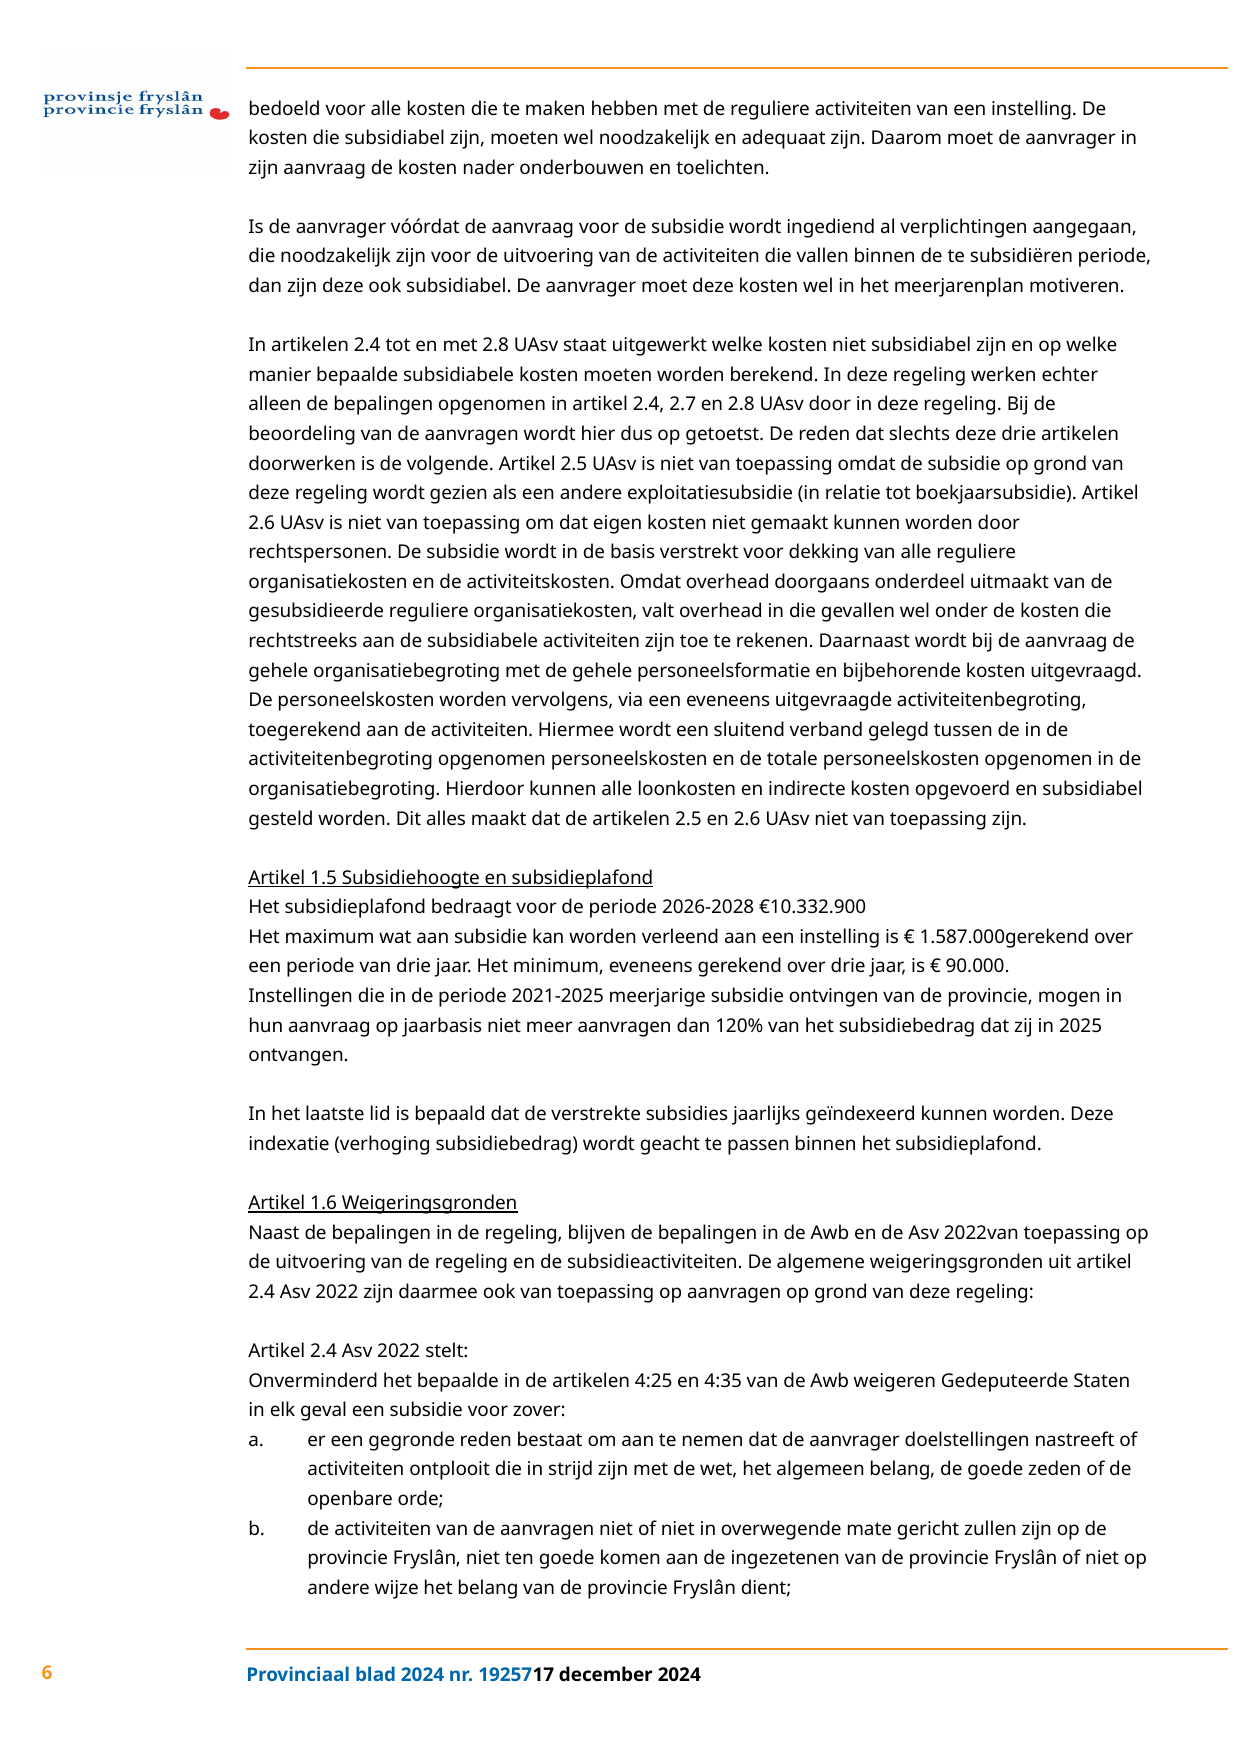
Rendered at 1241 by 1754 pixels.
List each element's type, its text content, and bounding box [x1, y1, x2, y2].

text Artikel 1.5 Subsidiehoogte en subsidieplafond [248, 864, 1152, 890]
text In het laatste lid is bepaald dat de verstrekte subsidies jaarlijks geïndexeerd kunnen worden. Deze indexatie (verhoging subsidiebedrag) wordt geacht te passen binnen het subsidieplafond. [248, 1101, 1152, 1156]
text Naast de bepalingen in de regeling, blijven de bepalingen in de Awb en de Asv 2022van toepassing op de uitvoering van de regeling en de subsidieactiviteiten. De algemene weigeringsgronden uit artikel 2.4 Asv 2022 zijn daarmee ook van toepassing op aanvragen op grond van deze regeling: [248, 1219, 1152, 1304]
text bedoeld voor alle kosten die te maken hebben met de reguliere activiteiten van een instelling. De kosten die subsidiabel zijn, moeten wel noodzakelijk en adequaat zijn. Daarom moet de aanvrager in zijn aanvraag de kosten nader onderbouwen en toelichten. [248, 95, 1152, 180]
text Artikel 1.6 Weigeringsgronden [248, 1189, 1152, 1215]
text Het subsidieplafond bedraagt voor de periode 2026-2028 €10.332.900 [248, 893, 1152, 919]
text Is de aanvrager vóórdat de aanvraag voor de subsidie wordt ingediend al verplichtingen aangegaan, die noodzakelijk zijn voor de uitvoering van de activiteiten die vallen binnen de te subsidiëren periode, dan zijn deze ook subsidiabel. De aanvrager moet deze kosten wel in het meerjarenplan motiveren. [248, 213, 1152, 298]
text In artikelen 2.4 tot en met 2.8 UAsv staat uitgewerkt welke kosten niet subsidiabel zijn en op welke manier bepaalde subsidiabele kosten moeten worden berekend. In deze regeling werken echter alleen de bepalingen opgenomen in artikel 2.4, 2.7 en 2.8 UAsv door in deze regeling. Bij de beoordeling van de aanvragen wordt hier dus op getoetst. De reden dat slechts deze drie artikelen doorwerken is de volgende. Artikel 2.5 UAsv is niet van toepassing omdat de subsidie op grond van deze regeling wordt gezien als een andere exploitatiesubsidie (in relatie tot boekjaarsubsidie). Artikel 2.6 UAsv is niet van toepassing om dat eigen kosten niet gemaakt kunnen worden door rechtspersonen. De subsidie wordt in de basis verstrekt voor dekking van alle reguliere organisatiekosten en de activiteitskosten. Omdat overhead doorgaans onderdeel uitmaakt van de gesubsidieerde reguliere organisatiekosten, valt overhead in die gevallen wel onder de kosten die rechtstreeks aan de subsidiabele activiteiten zijn toe te rekenen. Daarnaast wordt bij de aanvraag de gehele organisatiebegroting met de gehele personeelsformatie en bijbehorende kosten uitgevraagd. De personeelskosten worden vervolgens, via een eveneens uitgevraagde activiteitenbegroting, toegerekend aan de activiteiten. Hiermee wordt een sluitend verband gelegd tussen de in de activiteitenbegroting opgenomen personeelskosten en de totale personeelskosten opgenomen in de organisatiebegroting. Hierdoor kunnen alle loonkosten en indirecte kosten opgevoerd en subsidiabel gesteld worden. Dit alles maakt dat de artikelen 2.5 en 2.6 UAsv niet van toepassing zijn. [248, 331, 1152, 831]
text Het maximum wat aan subsidie kan worden verleend aan een instelling is € 1.587.000gerekend over een periode van drie jaar. Het minimum, eveneens gerekend over drie jaar, is € 90.000. [248, 923, 1152, 978]
list de activiteiten van de aanvragen niet of niet in overwegende mate gericht zullen zijn op de provincie Fryslân, niet ten goede komen aan de ingezetenen van de provincie Fryslân of niet op andere wijze het belang van de provincie Fryslân dient; [248, 1515, 1152, 1600]
picture [41, 47, 231, 172]
list er een gegronde reden bestaat om aan te nemen dat de aanvrager doelstellingen nastreeft of activiteiten ontplooit die in strijd zijn met de wet, het algemeen belang, de goede zeden of de openbare orde; [248, 1426, 1152, 1511]
text Instellingen die in de periode 2021-2025 meerjarige subsidie ontvingen van de provincie, mogen in hun aanvraag op jaarbasis niet meer aanvragen dan 120% van het subsidiebedrag dat zij in 2025 ontvangen. [248, 982, 1152, 1067]
text Artikel 2.4 Asv 2022 stelt: [248, 1337, 1152, 1363]
text Onverminderd het bepaalde in de artikelen 4:25 en 4:35 van de Awb weigeren Gedeputeerde Staten in elk geval een subsidie voor zover: [248, 1367, 1152, 1422]
